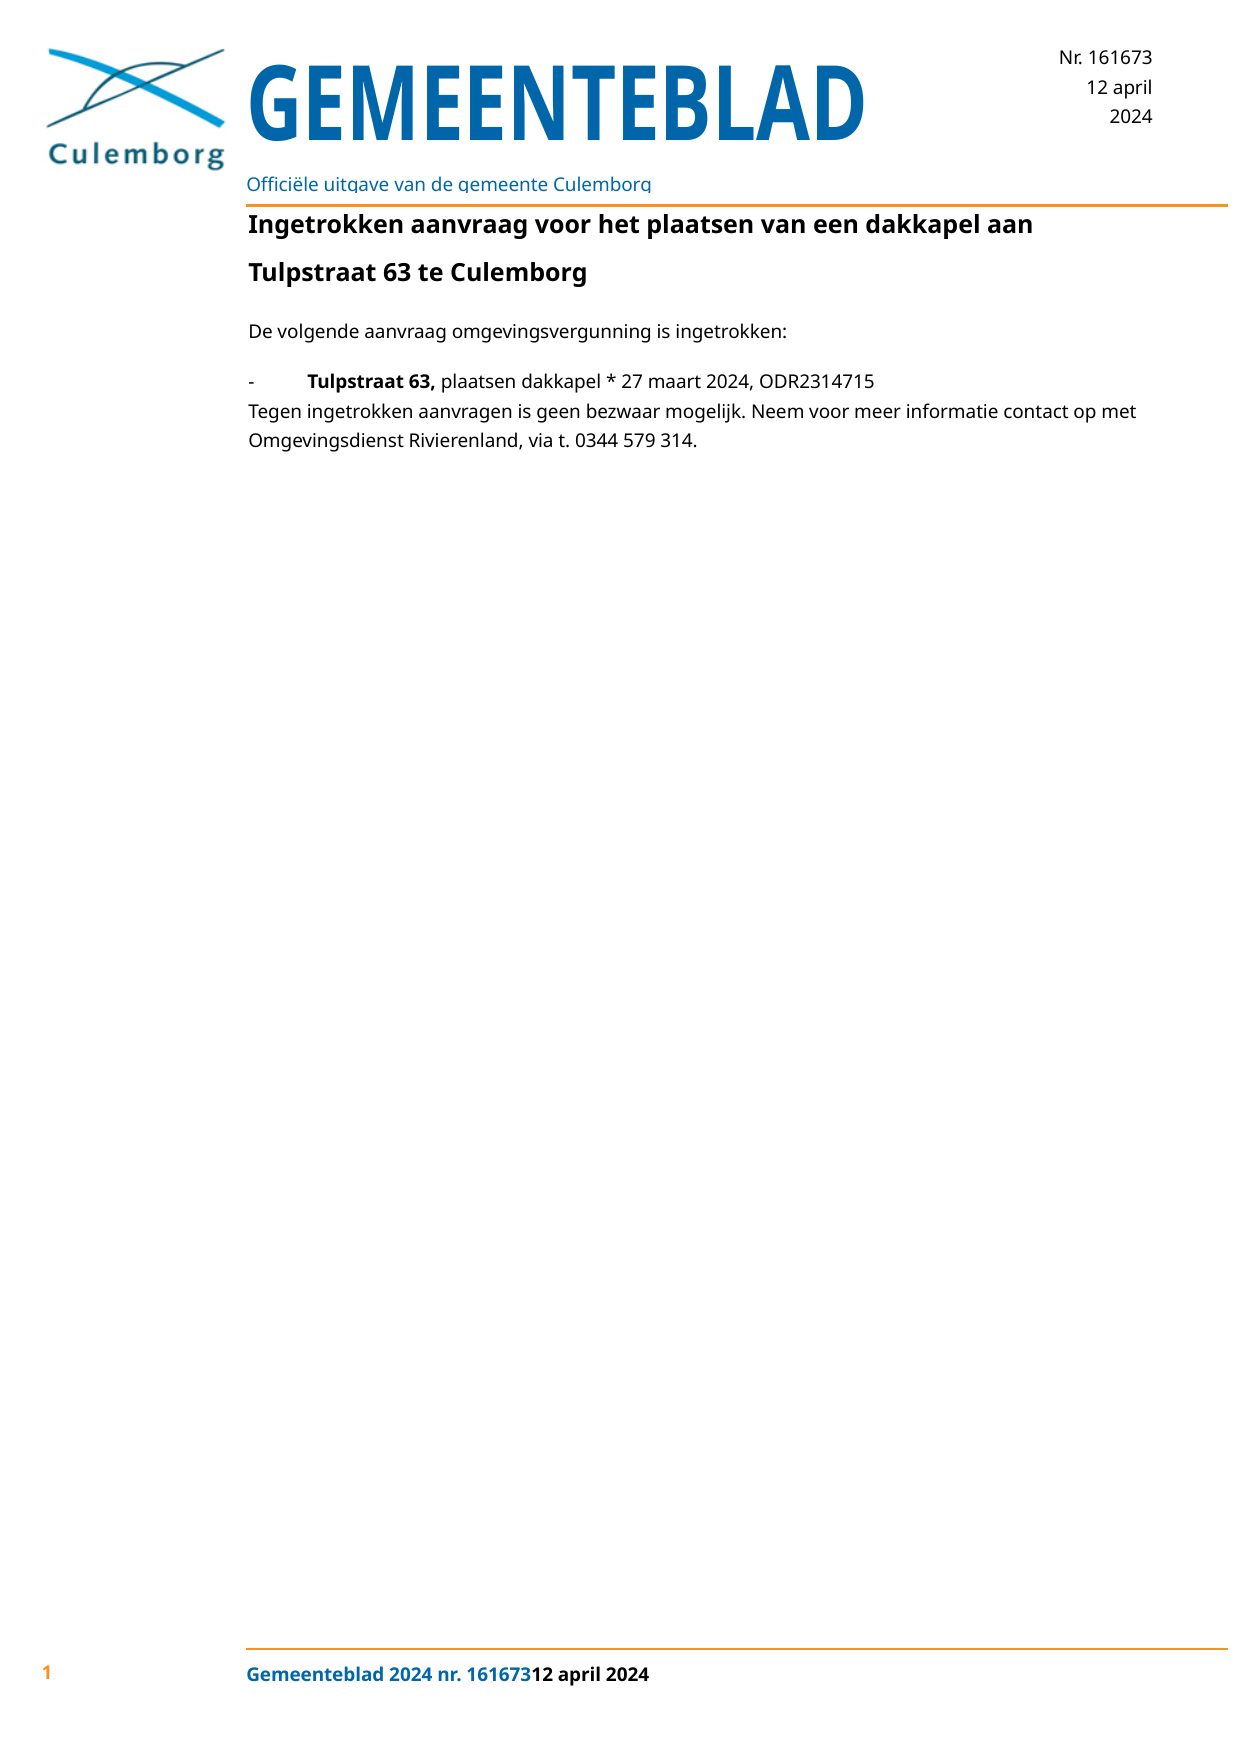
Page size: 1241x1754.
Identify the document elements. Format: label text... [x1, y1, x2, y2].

text Ingetrokken aanvraag voor het plaatsen van een dakkapel aan Tulpstraat 63 te Culemborg [248, 207, 1152, 288]
list Tulpstraat 63, plaatsen dakkapel * 27 maart 2024, ODR2314715 [248, 368, 1152, 394]
text Tegen ingetrokken aanvragen is geen bezwaar mogelijk. Neem voor meer informatie contact op met Omgevingsdienst Rivierenland, via t. 0344 579 314. [248, 398, 1152, 453]
text De volgende aanvraag omgevingsvergunning is ingetrokken: [248, 318, 1152, 344]
picture [41, 47, 231, 172]
